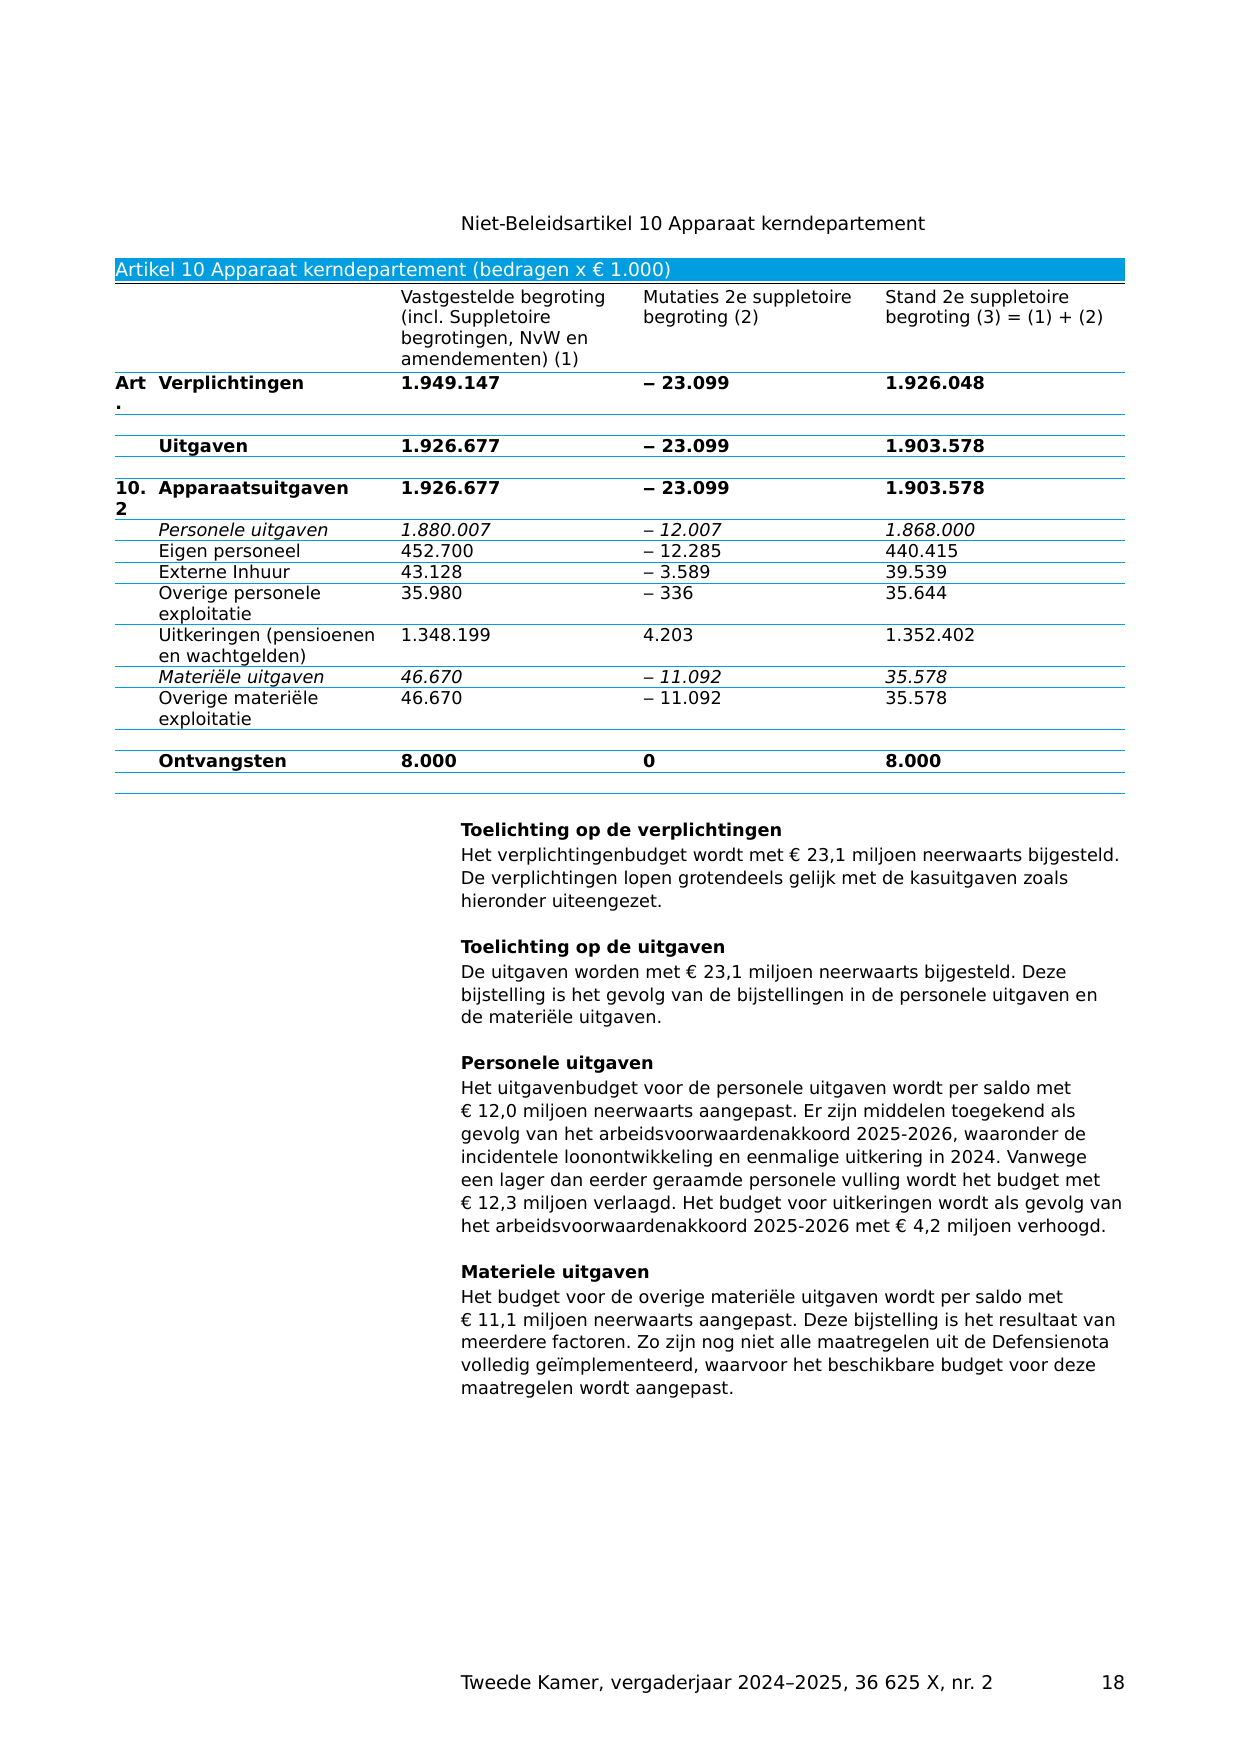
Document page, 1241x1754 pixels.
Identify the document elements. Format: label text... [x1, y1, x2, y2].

title Niet-Beleidsartikel 10 Apparaat kerndepartement [461, 213, 1125, 235]
text Het uitgavenbudget voor de personele uitgaven wordt per saldo met € 12,0 miljoen neerwaarts aangepast. Er zijn middelen toegekend als gevolg van het arbeidsvoorwaardenakkoord 2025-2026, waaronder de incidentele loonontwikkeling en eenmalige uitkering in 2024. Vanwege een lager dan eerder geraamde personele vulling wordt het budget met € 12,3 miljoen verlaagd. Het budget voor uitkeringen wordt als gevolg van het arbeidsvoorwaardenakkoord 2025-2026 met € 4,2 miljoen verhoogd. [461, 1076, 1125, 1237]
table_cell [882, 773, 1125, 792]
table_cell ‒ 12.285 [640, 541, 882, 561]
table_cell 1.880.007 [398, 520, 640, 540]
table_cell [640, 415, 882, 435]
table_cell 1.348.199 [398, 625, 640, 666]
table_cell 1.926.677 [398, 436, 640, 456]
table_cell [115, 541, 155, 561]
table_cell ‒ 11.092 [640, 667, 882, 687]
table_cell [882, 457, 1125, 477]
table_cell [115, 284, 155, 372]
table_cell 43.128 [398, 563, 640, 583]
text Personele uitgaven [461, 1051, 1125, 1074]
table_cell 8.000 [398, 751, 640, 771]
table_cell 4.203 [640, 625, 882, 666]
table_cell Personele uitgaven [155, 520, 398, 540]
table_cell 39.539 [882, 563, 1125, 583]
table_cell 35.578 [882, 688, 1125, 729]
table_cell [115, 667, 155, 687]
table_cell [115, 730, 155, 750]
table_cell ‒ 3.589 [640, 563, 882, 583]
table_cell [155, 773, 398, 792]
table_cell [155, 457, 398, 477]
table_cell ‒ 23.099 [640, 373, 882, 414]
table_cell Art. [115, 373, 155, 414]
table_cell [115, 584, 155, 624]
table_cell 1.352.402 [882, 625, 1125, 666]
table_cell [155, 284, 398, 372]
table_cell [398, 415, 640, 435]
table_cell 1.903.578 [882, 479, 1125, 519]
table_cell [398, 457, 640, 477]
table_cell 8.000 [882, 751, 1125, 771]
table_cell [115, 457, 155, 477]
table_cell [115, 563, 155, 583]
table_cell Uitkeringen (pensioenen en wachtgelden) [155, 625, 398, 666]
table_cell [115, 773, 155, 792]
text Materiele uitgaven [461, 1260, 1125, 1283]
table_cell Stand 2e suppletoire begroting (3) = (1) + (2) [882, 284, 1125, 372]
table_cell Apparaatsuitgaven [155, 479, 398, 519]
table_cell [640, 773, 882, 792]
table_cell ‒ 23.099 [640, 436, 882, 456]
table_cell 440.415 [882, 541, 1125, 561]
table_cell ‒ 23.099 [640, 479, 882, 519]
table_cell Overige personele exploitatie [155, 584, 398, 624]
table_cell 1.903.578 [882, 436, 1125, 456]
table_cell 1.926.677 [398, 479, 640, 519]
text Toelichting op de uitgaven [461, 935, 1125, 958]
table_cell Externe Inhuur [155, 563, 398, 583]
table_cell 1.868.000 [882, 520, 1125, 540]
table_cell 452.700 [398, 541, 640, 561]
table_cell [640, 457, 882, 477]
table_cell Uitgaven [155, 436, 398, 456]
table_cell [640, 730, 882, 750]
table_cell 10.2 [115, 479, 155, 519]
table_cell 35.644 [882, 584, 1125, 624]
table_cell [115, 751, 155, 771]
table_cell Ontvangsten [155, 751, 398, 771]
table_cell [115, 688, 155, 729]
text Toelichting op de verplichtingen [461, 818, 1125, 841]
table_cell Materiële uitgaven [155, 667, 398, 687]
table_cell [115, 436, 155, 456]
text De uitgaven worden met € 23,1 miljoen neerwaarts bijgesteld. Deze bijstelling is het gevolg van de bijstellingen in de personele uitgaven en de materiële uitgaven. [461, 960, 1125, 1028]
table_cell 35.980 [398, 584, 640, 624]
table_cell [155, 415, 398, 435]
table_cell 46.670 [398, 688, 640, 729]
table_cell Overige materiële exploitatie [155, 688, 398, 729]
table_cell Verplichtingen [155, 373, 398, 414]
table_cell [155, 730, 398, 750]
text Het verplichtingenbudget wordt met € 23,1 miljoen neerwaarts bijgesteld. De verplichtingen lopen grotendeels gelijk met de kasuitgaven zoals hieronder uiteengezet. [461, 843, 1125, 912]
table_cell [115, 520, 155, 540]
table_cell Vastgestelde begroting (incl. Suppletoire begrotingen, NvW en amendementen) (1) [398, 284, 640, 372]
table_cell Eigen personeel [155, 541, 398, 561]
table_cell ‒ 12.007 [640, 520, 882, 540]
table_cell Mutaties 2e suppletoire begroting (2) [640, 284, 882, 372]
table_cell 1.949.147 [398, 373, 640, 414]
table_cell [115, 415, 155, 435]
table_cell [398, 773, 640, 792]
table_cell 46.670 [398, 667, 640, 687]
table_cell [115, 625, 155, 666]
table_cell 1.926.048 [882, 373, 1125, 414]
table_cell ‒ 11.092 [640, 688, 882, 729]
table_cell [882, 730, 1125, 750]
table_cell 35.578 [882, 667, 1125, 687]
table_cell [398, 730, 640, 750]
table_cell 0 [640, 751, 882, 771]
table_cell [882, 415, 1125, 435]
text Het budget voor de overige materiële uitgaven wordt per saldo met € 11,1 miljoen neerwaarts aangepast. Deze bijstelling is het resultaat van meerdere factoren. Zo zijn nog niet alle maatregelen uit de Defensienota volledig geïmplementeerd, waarvoor het beschikbare budget voor deze maatregelen wordt aangepast. [461, 1285, 1125, 1399]
table_cell ‒ 336 [640, 584, 882, 624]
